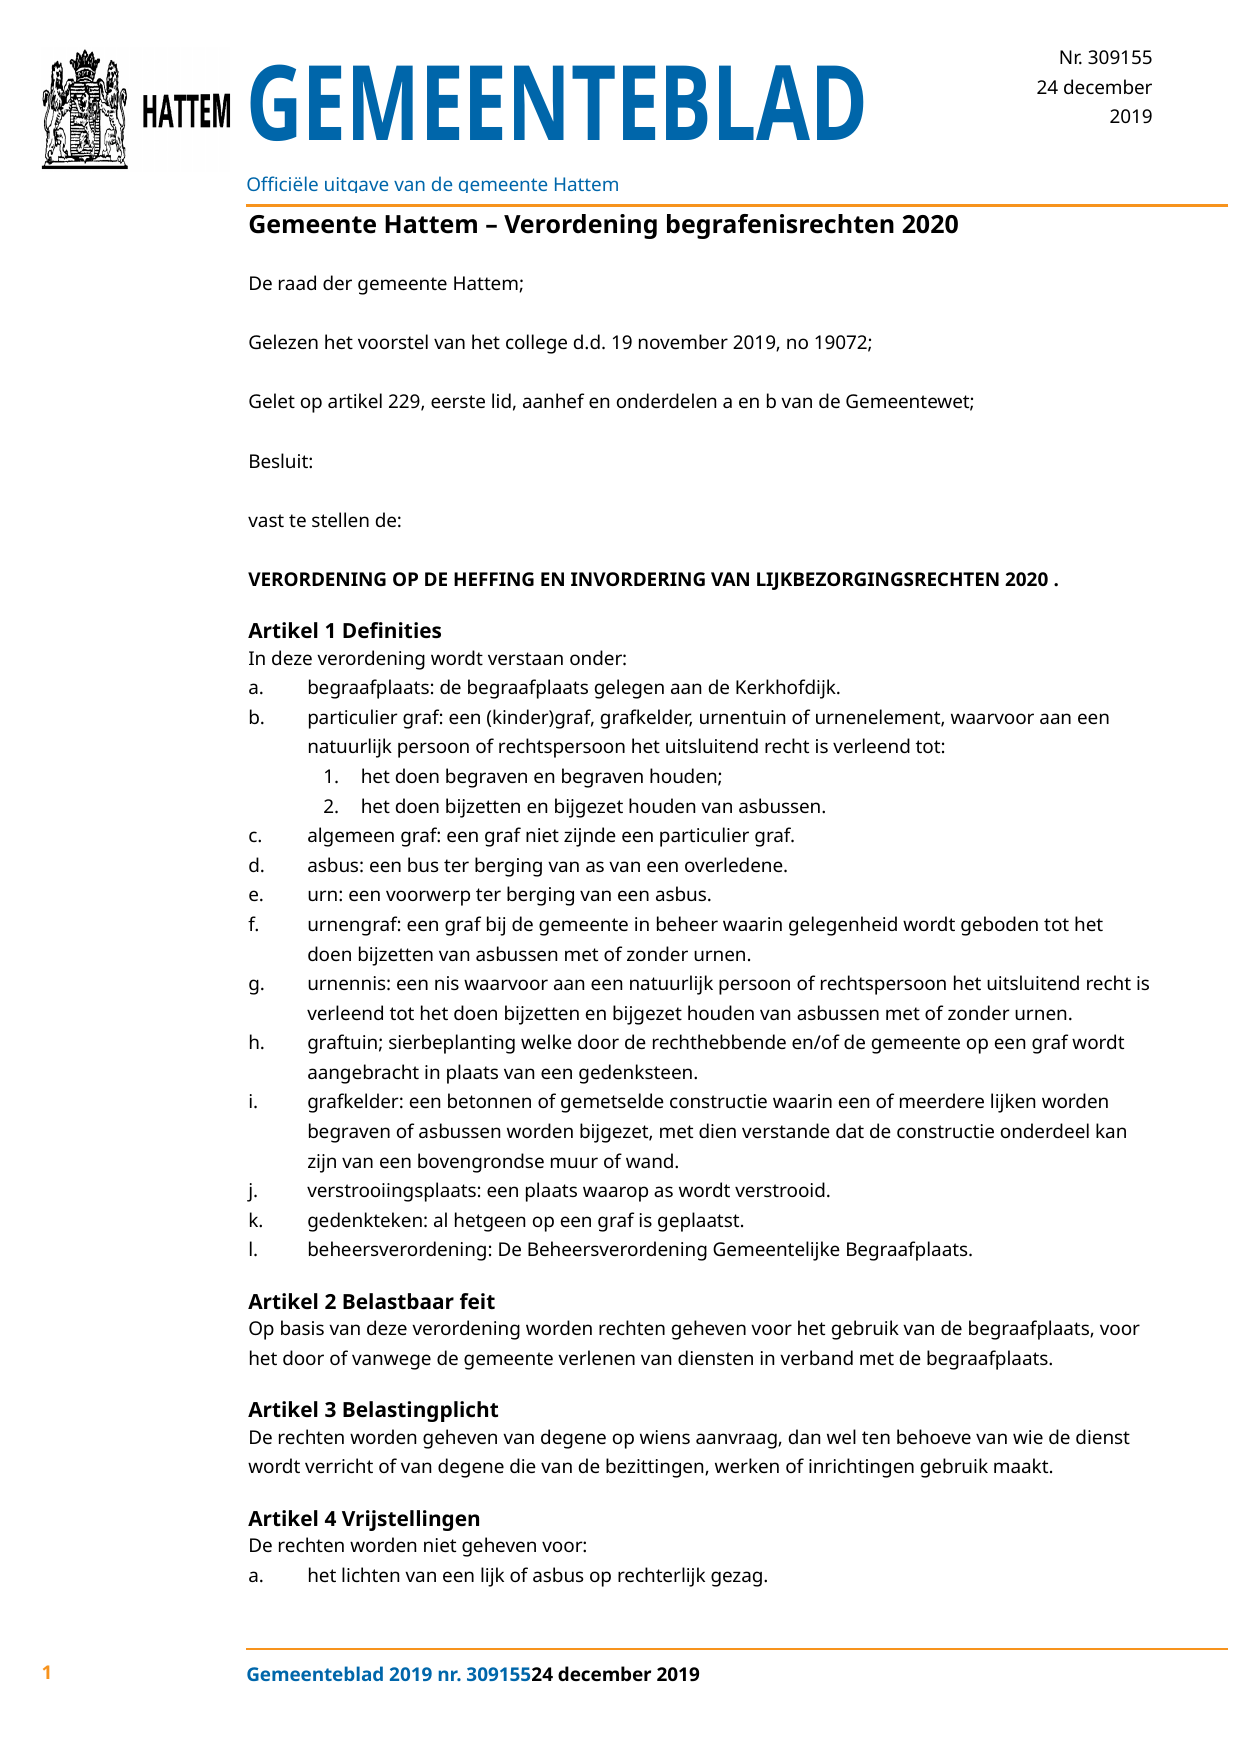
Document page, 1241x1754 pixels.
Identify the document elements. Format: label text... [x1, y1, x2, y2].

list algemeen graf: een graf niet zijnde een particulier graf. [248, 822, 1152, 848]
text Op basis van deze verordening worden rechten geheven voor het gebruik van de begraafplaats, voor het door of vanwege de gemeente verlenen van diensten in verband met de begraafplaats. [248, 1316, 1152, 1371]
text Besluit: [248, 448, 1152, 473]
text De rechten worden geheven van degene op wiens aanvraag, dan wel ten behoeve van wie de dienst wordt verricht of van degene die van de bezittingen, werken of inrichtingen gebruik maakt. [248, 1424, 1152, 1479]
text VERORDENING OP DE HEFFING EN INVORDERING VAN LIJKBEZORGINGSRECHTEN 2020 . [248, 566, 1152, 592]
list beheersverordening: De Beheersverordening Gemeentelijke Begraafplaats. [248, 1237, 1152, 1262]
list begraafplaats: de begraafplaats gelegen aan de Kerkhofdijk. [248, 674, 1152, 700]
list gedenkteken: al hetgeen op een graf is geplaatst. [248, 1207, 1152, 1233]
list het lichten van een lijk of asbus op rechterlijk gezag. [248, 1562, 1152, 1588]
text Artikel 1 Definities [248, 617, 1152, 645]
text Gelet op artikel 229, eerste lid, aanhef en onderdelen a en b van de Gemeentewet; [248, 389, 1152, 414]
list verstrooiingsplaats: een plaats waarop as wordt verstrooid. [248, 1177, 1152, 1203]
list urnennis: een nis waarvoor aan een natuurlijk persoon of rechtspersoon het uitsluitend recht is verleend tot het doen bijzetten en bijgezet houden van asbussen met of zonder urnen. [248, 970, 1152, 1026]
text Gemeente Hattem – Verordening begrafenisrechten 2020 [248, 207, 1152, 241]
list graftuin; sierbeplanting welke door de rechthebbende en/of de gemeente op een graf wordt aangebracht in plaats van een gedenksteen. [248, 1029, 1152, 1085]
list het doen bijzetten en bijgezet houden van asbussen. [323, 793, 1152, 819]
text De raad der gemeente Hattem; [248, 270, 1152, 296]
text De rechten worden niet geheven voor: [248, 1532, 1152, 1558]
list asbus: een bus ter berging van as van een overledene. [248, 852, 1152, 878]
text vast te stellen de: [248, 507, 1152, 533]
text Artikel 3 Belastingplicht [248, 1396, 1152, 1424]
text Artikel 2 Belastbaar feit [248, 1287, 1152, 1316]
text Gelezen het voorstel van het college d.d. 19 november 2019, no 19072; [248, 329, 1152, 355]
list urnengraf: een graf bij de gemeente in beheer waarin gelegenheid wordt geboden tot het doen bijzetten van asbussen met of zonder urnen. [248, 911, 1152, 967]
list grafkelder: een betonnen of gemetselde constructie waarin een of meerdere lijken worden begraven of asbussen worden bijgezet, met dien verstande dat de constructie onderdeel kan zijn van een bovengrondse muur of wand. [248, 1089, 1152, 1174]
text In deze verordening wordt verstaan onder: [248, 645, 1152, 671]
picture [41, 47, 231, 172]
list urn: een voorwerp ter berging van een asbus. [248, 882, 1152, 907]
list particulier graf: een (kinder)graf, grafkelder, urnentuin of urnenelement, waarvoor aan een natuurlijk persoon of rechtspersoon het uitsluitend recht is verleend tot: [248, 704, 1152, 759]
list het doen begraven en begraven houden; [323, 763, 1152, 789]
text Artikel 4 Vrijstellingen [248, 1504, 1152, 1532]
